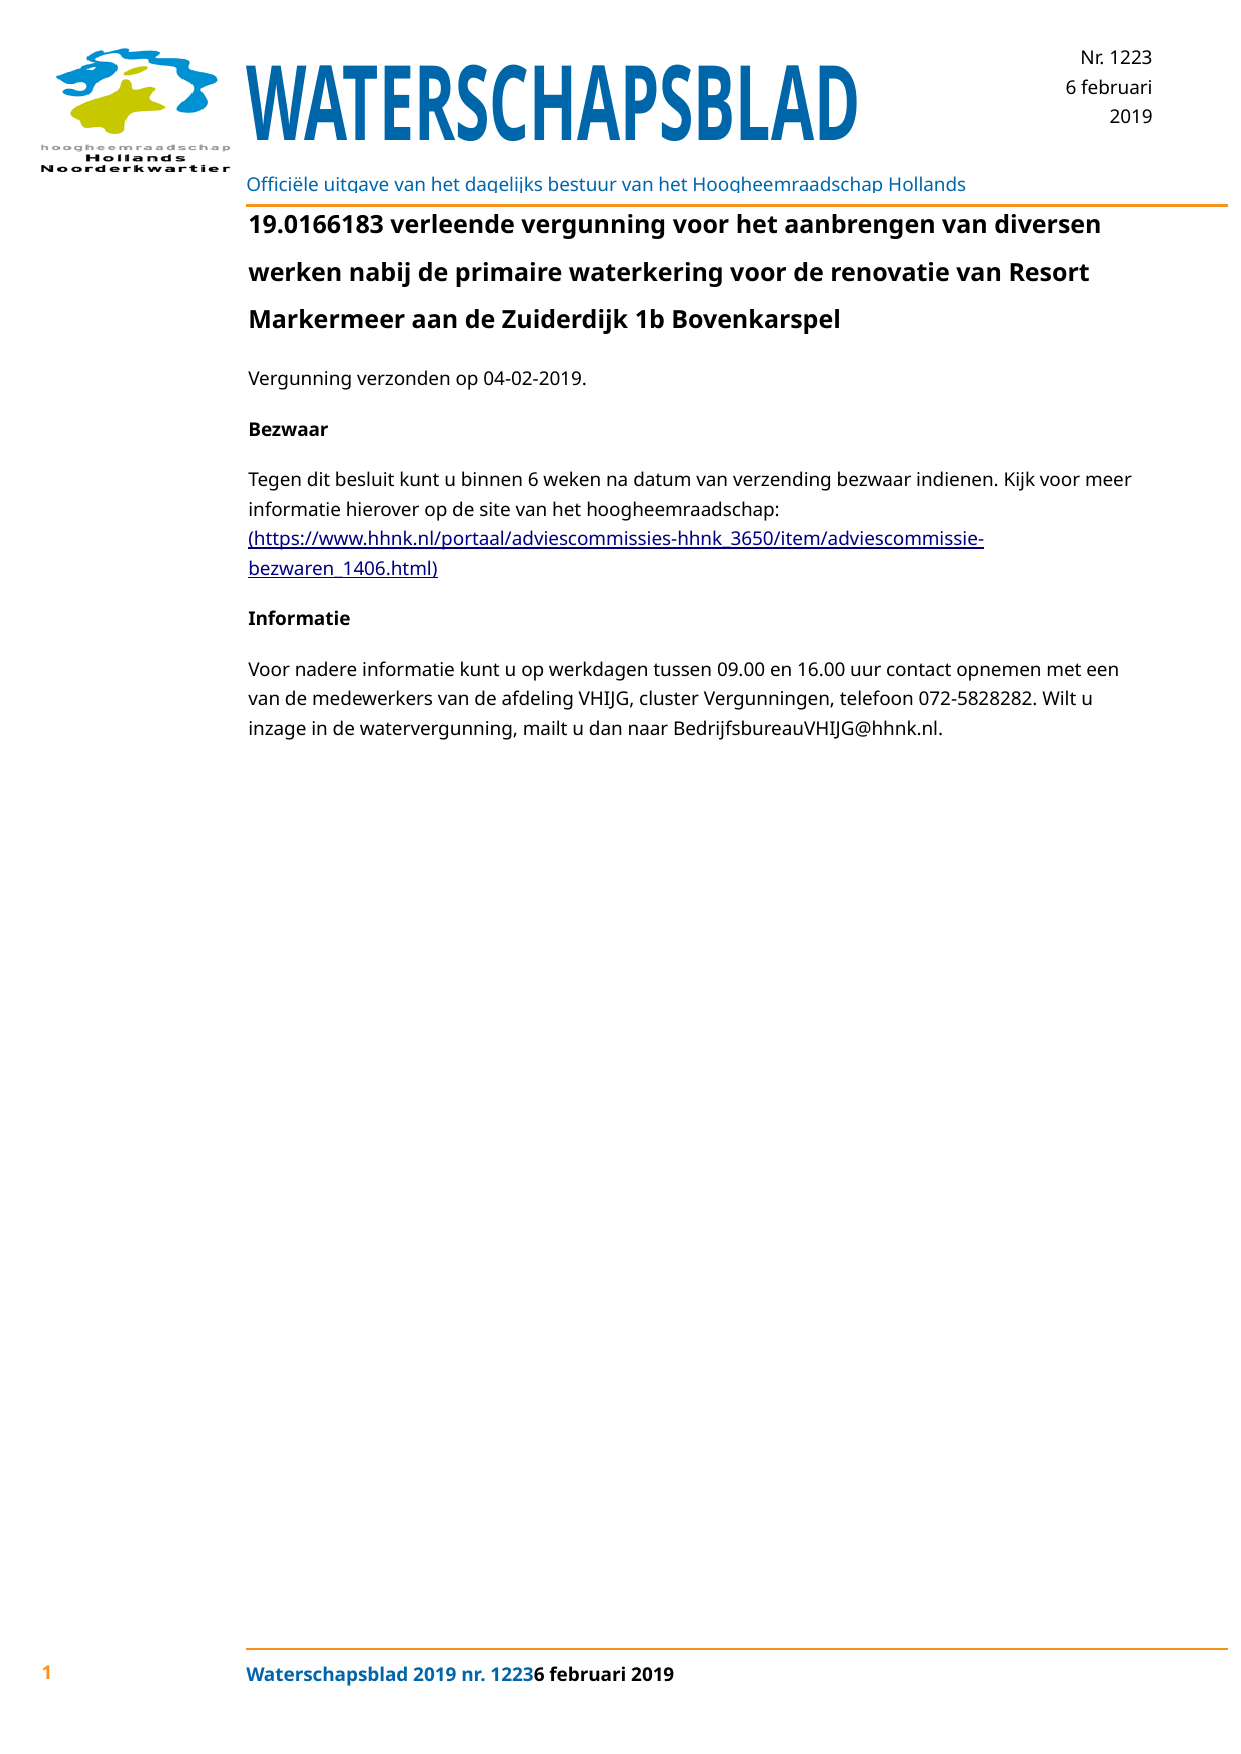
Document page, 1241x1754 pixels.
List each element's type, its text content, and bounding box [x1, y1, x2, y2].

text Vergunning verzonden op 04-02-2019. [248, 366, 1152, 391]
text Bezwaar [248, 416, 1152, 442]
text 19.0166183 verleende vergunning voor het aanbrengen van diversen werken nabij de primaire waterkering voor de renovatie van Resort Markermeer aan de Zuiderdijk 1b Bovenkarspel [248, 207, 1152, 336]
text Tegen dit besluit kunt u binnen 6 weken na datum van verzending bezwaar indienen. Kijk voor meer informatie hierover op de site van het hoogheemraadschap: (https://www.hhnk.nl/portaal/adviescommissies-hhnk_3650/item/adviescommissie-bezwaren_1406.html) [248, 466, 1152, 581]
text Voor nadere informatie kunt u op werkdagen tussen 09.00 en 16.00 uur contact opnemen met een van de medewerkers van de afdeling VHIJG, cluster Vergunningen, telefoon 072-5828282. Wilt u inzage in de watervergunning, mailt u dan naar BedrijfsbureauVHIJG@hhnk.nl. [248, 656, 1152, 741]
picture [41, 47, 231, 172]
text Informatie [248, 606, 1152, 631]
